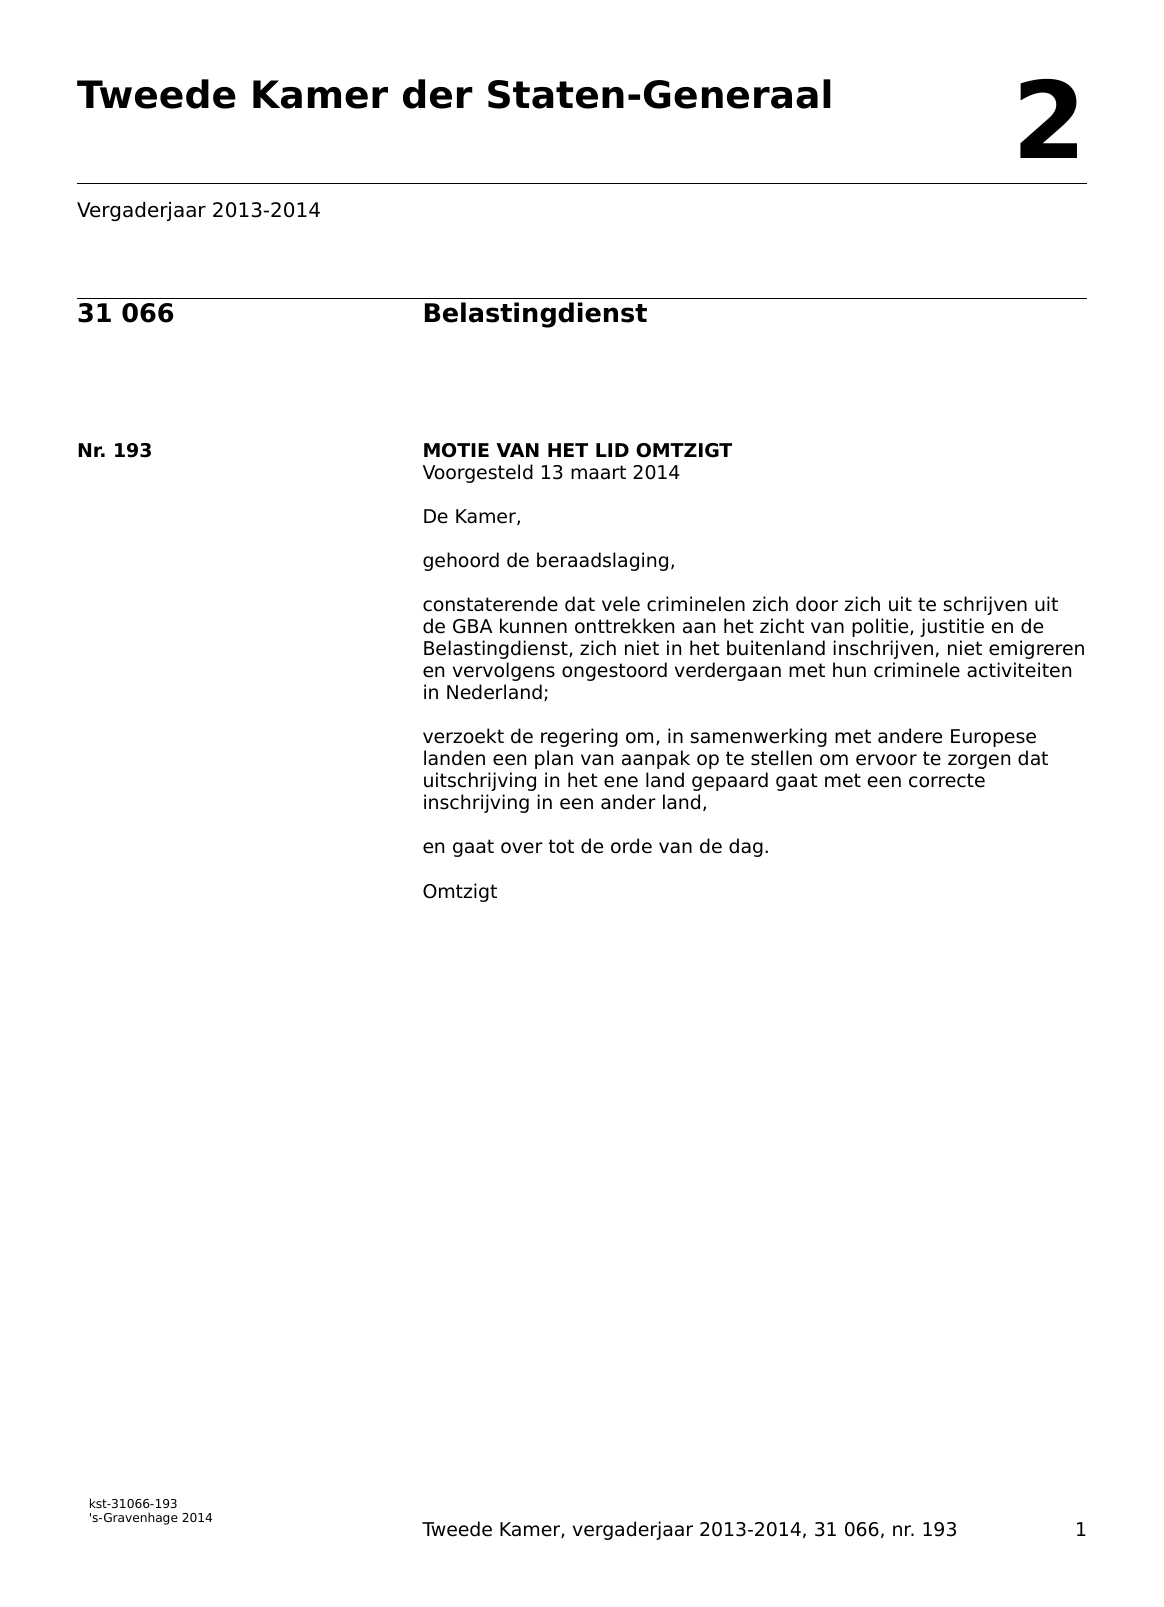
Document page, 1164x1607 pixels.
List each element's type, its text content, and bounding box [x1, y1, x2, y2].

text 's-Gravenhage 2014 [88, 1511, 323, 1525]
text De Kamer, [422, 506, 1087, 528]
text Omtzigt [422, 881, 1087, 902]
table_cell Vergaderjaar 2013-2014 [77, 184, 1087, 298]
table_header 2 [886, 59, 1087, 183]
text gehoord de beraadslaging, [422, 550, 1087, 572]
text en gaat over tot de orde van de dag. [422, 836, 1087, 858]
text Voorgesteld 13 maart 2014 [422, 462, 1087, 484]
subtitle 31 066 Belastingdienst [77, 299, 1087, 329]
table_header Tweede Kamer der Staten-Generaal [77, 59, 886, 183]
text constaterende dat vele criminelen zich door zich uit te schrijven uit de GBA kunnen onttrekken aan het zicht van politie, justitie en de Belastingdienst, zich niet in het buitenland inschrijven, niet emigreren en vervolgens ongestoord verdergaan met hun criminele activiteiten in Nederland; [422, 594, 1087, 704]
text verzoekt de regering om, in samenwerking met andere Europese landen een plan van aanpak op te stellen om ervoor te zorgen dat uitschrijving in het ene land gepaard gaat met een correcte inschrijving in een ander land, [422, 726, 1087, 814]
subtitle Nr. 193 MOTIE VAN HET LID OMTZIGT [77, 440, 1087, 462]
text kst-31066-193 [88, 1497, 323, 1511]
